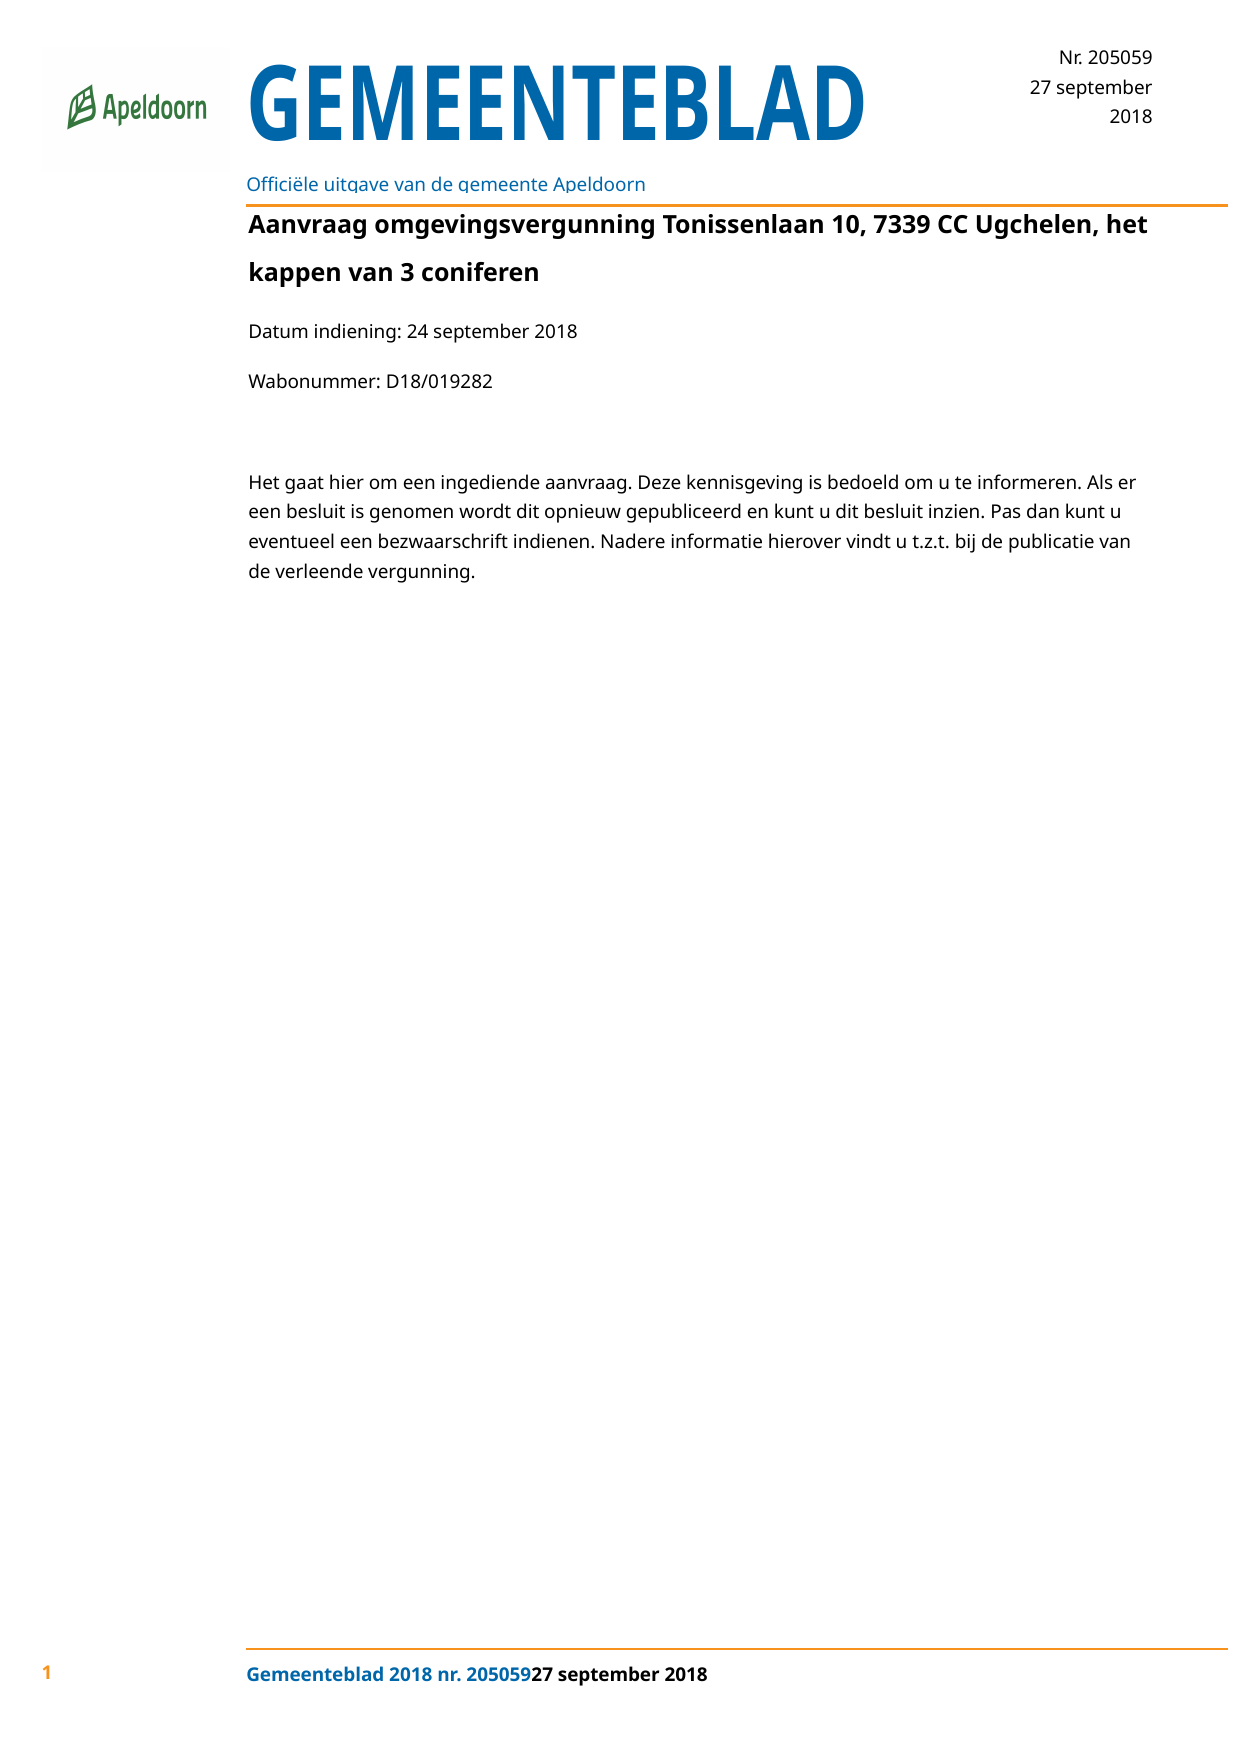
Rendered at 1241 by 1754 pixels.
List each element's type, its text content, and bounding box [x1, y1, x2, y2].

text Datum indiening: 24 september 2018 [248, 318, 1152, 344]
text Wabonummer: D18/019282 [248, 368, 1152, 394]
picture [41, 47, 231, 172]
text Het gaat hier om een ingediende aanvraag. Deze kennisgeving is bedoeld om u te informeren. Als er een besluit is genomen wordt dit opnieuw gepubliceerd en kunt u dit besluit inzien. Pas dan kunt u eventueel een bezwaarschrift indienen. Nadere informatie hierover vindt u t.z.t. bij de publicatie van de verleende vergunning. [248, 469, 1152, 584]
text Aanvraag omgevingsvergunning Tonissenlaan 10, 7339 CC Ugchelen, het kappen van 3 coniferen [248, 207, 1152, 288]
